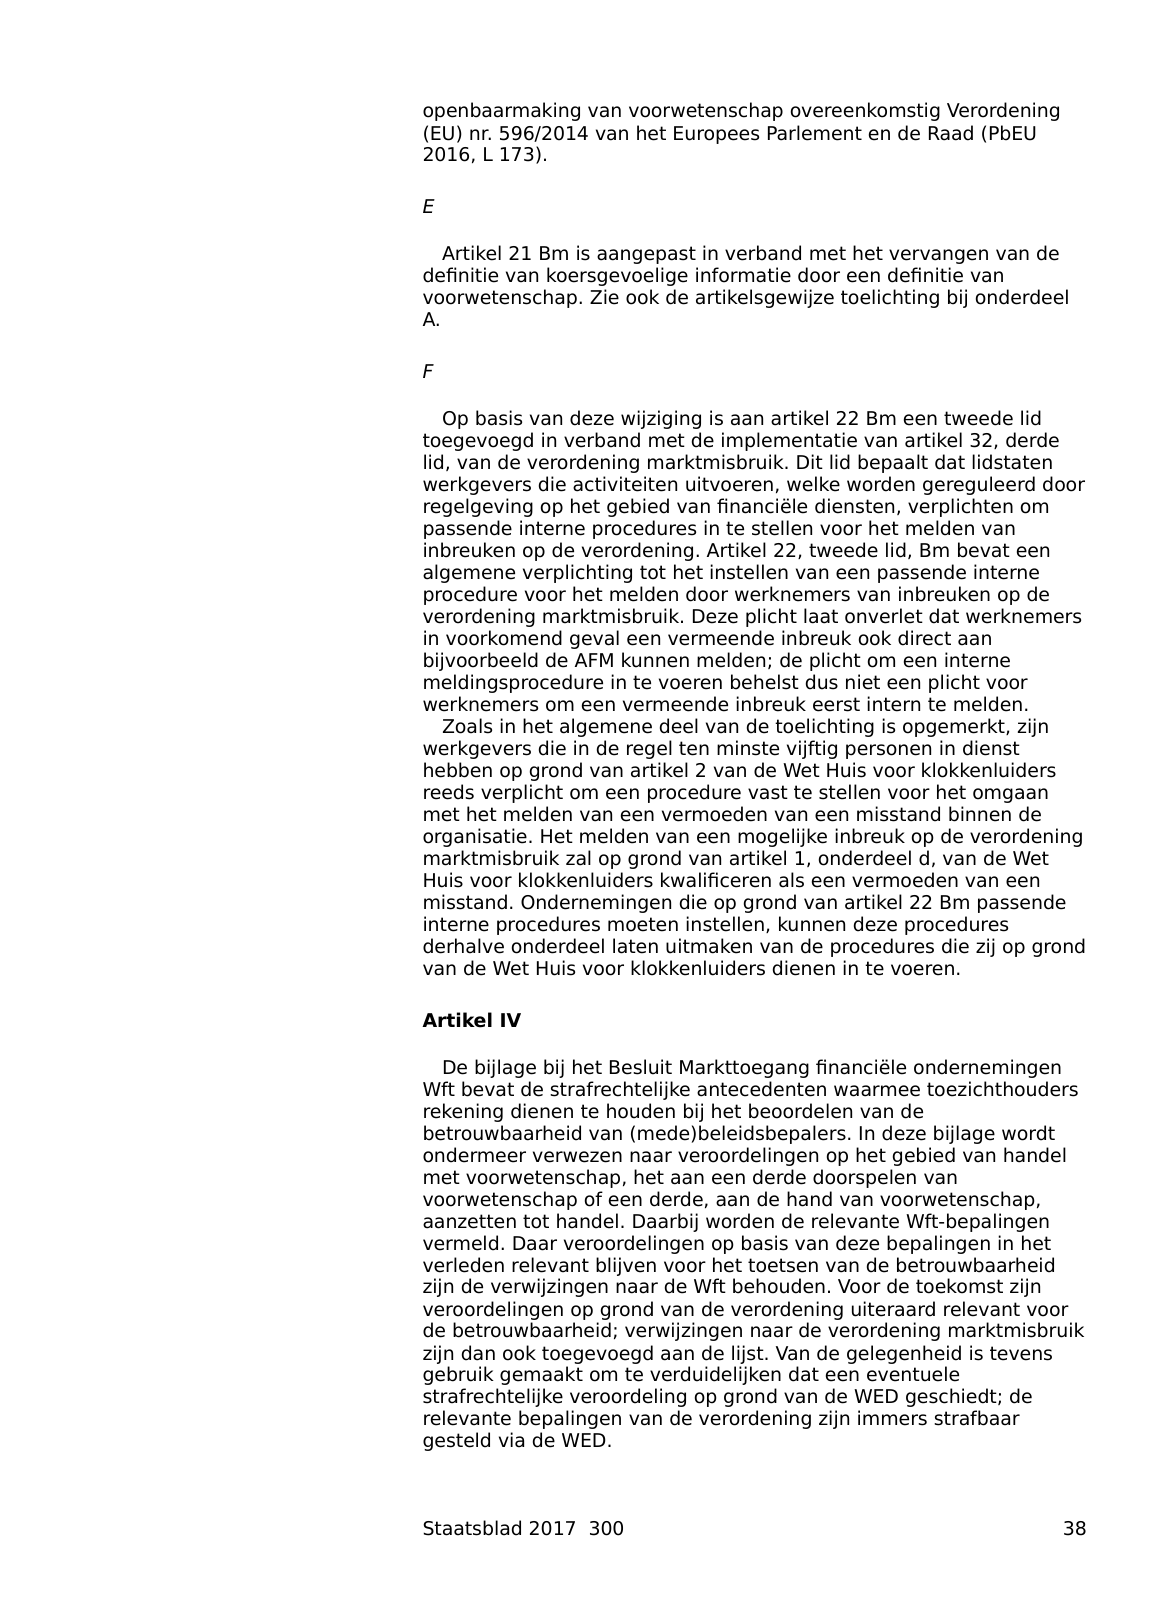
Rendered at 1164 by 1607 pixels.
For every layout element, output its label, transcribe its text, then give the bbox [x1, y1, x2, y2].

subtitle E [422, 196, 1087, 218]
subtitle F [422, 361, 1087, 383]
text Op basis van deze wijziging is aan artikel 22 Bm een tweede lid toegevoegd in verband met de implementatie van artikel 32, derde lid, van de verordening marktmisbruik. Dit lid bepaalt dat lidstaten werkgevers die activiteiten uitvoeren, welke worden gereguleerd door regelgeving op het gebied van financiële diensten, verplichten om passende interne procedures in te stellen voor het melden van inbreuken op de verordening. Artikel 22, tweede lid, Bm bevat een algemene verplichting tot het instellen van een passende interne procedure voor het melden door werknemers van inbreuken op de verordening marktmisbruik. Deze plicht laat onverlet dat werknemers in voorkomend geval een vermeende inbreuk ook direct aan bijvoorbeeld de AFM kunnen melden; de plicht om een interne meldingsprocedure in te voeren behelst dus niet een plicht voor werknemers om een vermeende inbreuk eerst intern te melden. [422, 408, 1087, 716]
text Zoals in het algemene deel van de toelichting is opgemerkt, zijn werkgevers die in de regel ten minste vijftig personen in dienst hebben op grond van artikel 2 van de Wet Huis voor klokkenluiders reeds verplicht om een procedure vast te stellen voor het omgaan met het melden van een vermoeden van een misstand binnen de organisatie. Het melden van een mogelijke inbreuk op de verordening marktmisbruik zal op grond van artikel 1, onderdeel d, van de Wet Huis voor klokkenluiders kwalificeren als een vermoeden van een misstand. Ondernemingen die op grond van artikel 22 Bm passende interne procedures moeten instellen, kunnen deze procedures derhalve onderdeel laten uitmaken van de procedures die zij op grond van de Wet Huis voor klokkenluiders dienen in te voeren. [422, 716, 1087, 980]
text De bijlage bij het Besluit Markttoegang financiële ondernemingen Wft bevat de strafrechtelijke antecedenten waarmee toezichthouders rekening dienen te houden bij het beoordelen van de betrouwbaarheid van (mede)beleidsbepalers. In deze bijlage wordt ondermeer verwezen naar veroordelingen op het gebied van handel met voorwetenschap, het aan een derde doorspelen van voorwetenschap of een derde, aan de hand van voorwetenschap, aanzetten tot handel. Daarbij worden de relevante Wft-bepalingen vermeld. Daar veroordelingen op basis van deze bepalingen in het verleden relevant blijven voor het toetsen van de betrouwbaarheid zijn de verwijzingen naar de Wft behouden. Voor de toekomst zijn veroordelingen op grond van de verordening uiteraard relevant voor de betrouwbaarheid; verwijzingen naar de verordening marktmisbruik zijn dan ook toegevoegd aan de lijst. Van de gelegenheid is tevens gebruik gemaakt om te verduidelijken dat een eventuele strafrechtelijke veroordeling op grond van de WED geschiedt; de relevante bepalingen van de verordening zijn immers strafbaar gesteld via de WED. [422, 1057, 1087, 1452]
text Artikel 21 Bm is aangepast in verband met het vervangen van de definitie van koersgevoelige informatie door een definitie van voorwetenschap. Zie ook de artikelsgewijze toelichting bij onderdeel A. [422, 243, 1087, 331]
subtitle Artikel IV [422, 1010, 1087, 1032]
text openbaarmaking van voorwetenschap overeenkomstig Verordening (EU) nr. 596/2014 van het Europees Parlement en de Raad (PbEU 2016, L 173). [422, 100, 1087, 166]
